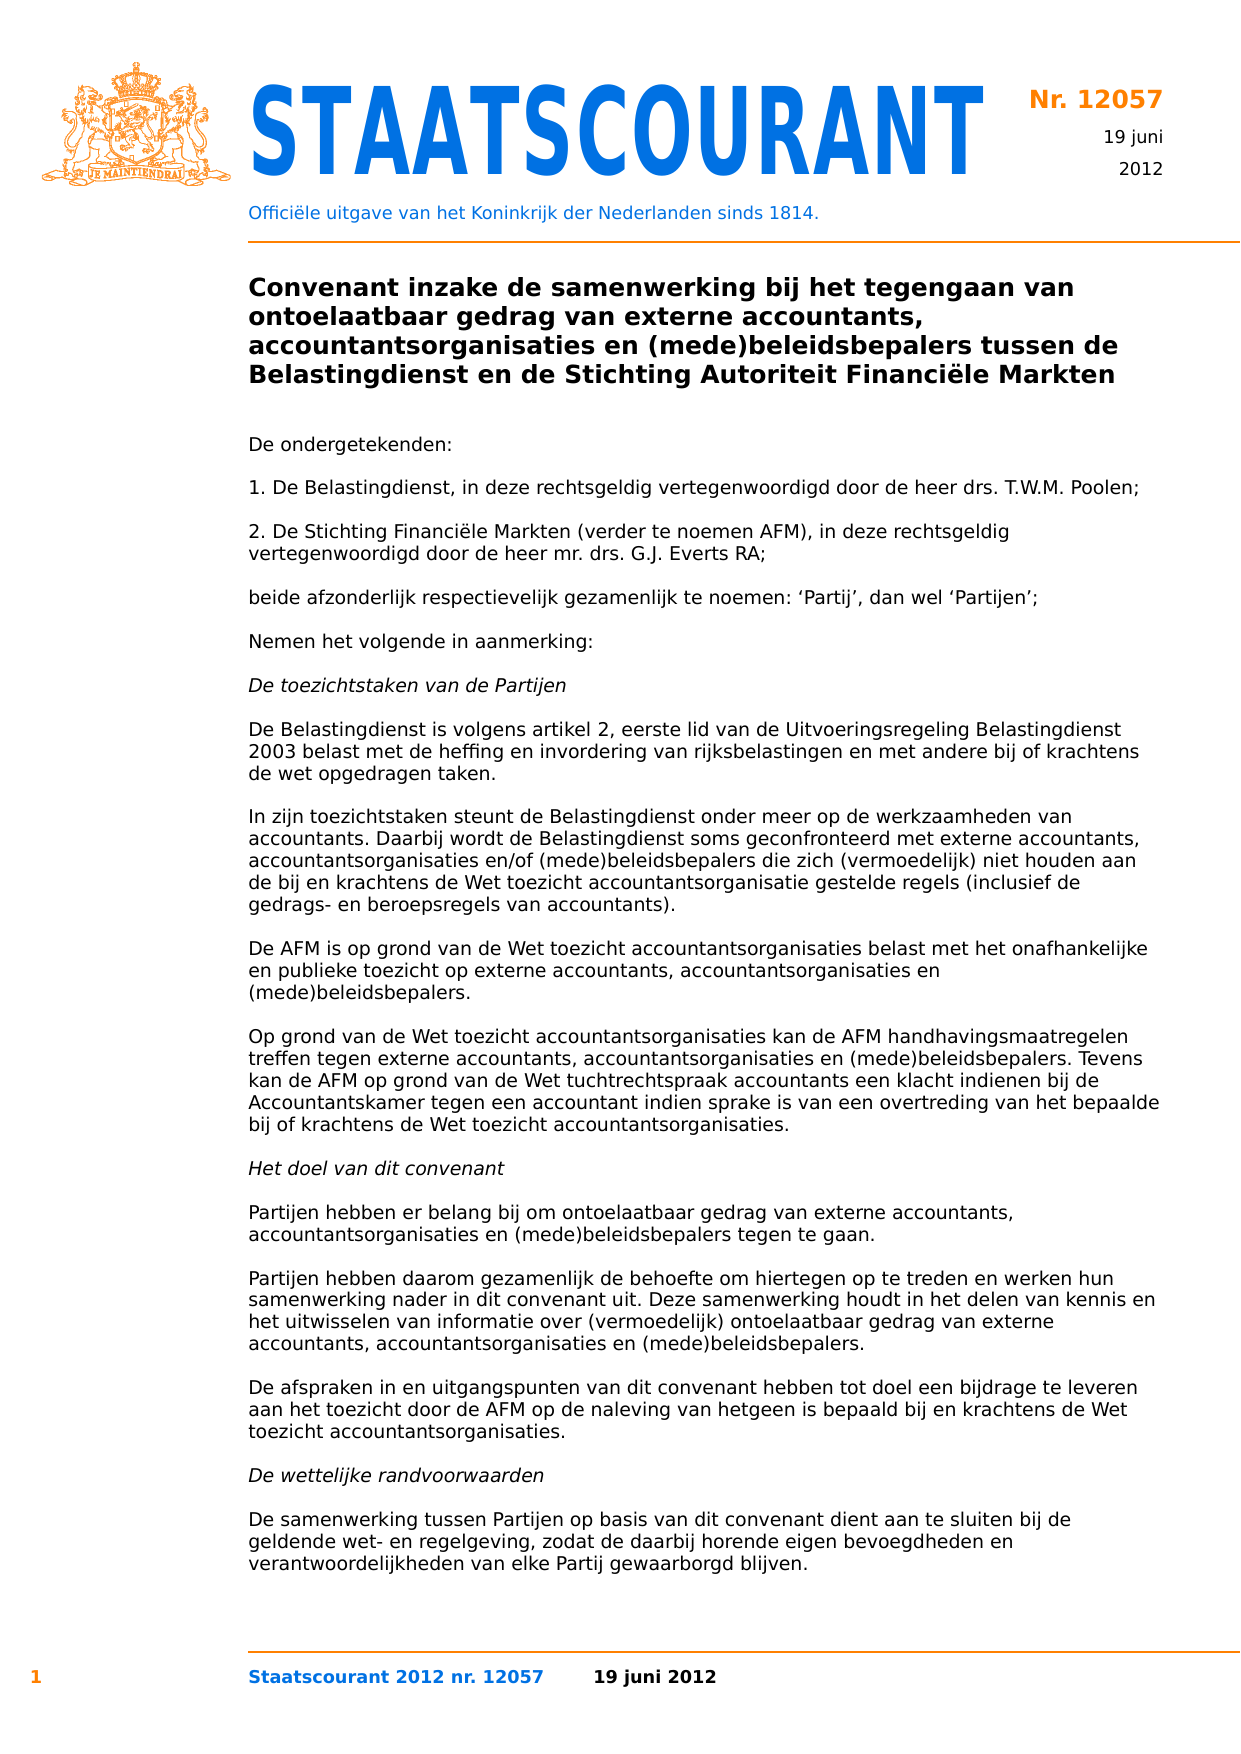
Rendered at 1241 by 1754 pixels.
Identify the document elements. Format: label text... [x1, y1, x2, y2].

subtitle De wettelijke randvoorwaarden [248, 1465, 1163, 1487]
text In zijn toezichtstaken steunt de Belastingdienst onder meer op de werkzaamheden van accountants. Daarbij wordt de Belastingdienst soms geconfronteerd met externe accountants, accountantsorganisaties en/of (mede)beleidsbepalers die zich (vermoedelijk) niet houden aan de bij en krachtens de Wet toezicht accountantsorganisatie gestelde regels (inclusief de gedrags- en beroepsregels van accountants). [248, 806, 1163, 916]
text De afspraken in en uitgangspunten van dit convenant hebben tot doel een bijdrage te leveren aan het toezicht door de AFM op de naleving van hetgeen is bepaald bij en krachtens de Wet toezicht accountantsorganisaties. [248, 1377, 1163, 1443]
table_cell 19 juni [998, 121, 1240, 153]
text De ondergetekenden: [248, 433, 1163, 455]
picture [41, 62, 231, 186]
text 1. De Belastingdienst, in deze rechtsgeldig vertegenwoordigd door de heer drs. T.W.M. Poolen; [248, 477, 1163, 499]
text Op grond van de Wet toezicht accountantsorganisaties kan de AFM handhavingsmaatregelen treffen tegen externe accountants, accountantsorganisaties en (mede)beleidsbepalers. Tevens kan de AFM op grond van de Wet tuchtrechtspraak accountants een klacht indienen bij de Accountantskamer tegen een accountant indien sprake is van een overtreding van het bepaalde bij of krachtens de Wet toezicht accountantsorganisaties. [248, 1026, 1163, 1136]
text Partijen hebben er belang bij om ontoelaatbaar gedrag van externe accountants, accountantsorganisaties en (mede)beleidsbepalers tegen te gaan. [248, 1202, 1163, 1246]
text Nemen het volgende in aanmerking: [248, 631, 1163, 653]
subtitle Convenant inzake de samenwerking bij het tegengaan van ontoelaatbaar gedrag van externe accountants, accountantsorganisaties en (mede)beleidsbepalers tussen de Belastingdienst en de Stichting Autoriteit Financiële Markten [248, 273, 1163, 390]
text De Belastingdienst is volgens artikel 2, eerste lid van de Uitvoeringsregeling Belastingdienst 2003 belast met de heffing en invordering van rijksbelastingen en met andere bij of krachtens de wet opgedragen taken. [248, 718, 1163, 784]
table_cell Officiële uitgave van het Koninkrijk der Nederlanden sinds 1814. [248, 203, 1240, 241]
text 2. De Stichting Financiële Markten (verder te noemen AFM), in deze rechtsgeldig vertegenwoordigd door de heer mr. drs. G.J. Everts RA; [248, 521, 1163, 565]
table_header STAATSCOURANT [248, 62, 998, 203]
subtitle De toezichtstaken van de Partijen [248, 675, 1163, 697]
table_header [25, 62, 248, 241]
text De samenwerking tussen Partijen op basis van dit convenant dient aan te sluiten bij de geldende wet- en regelgeving, zodat de daarbij horende eigen bevoegdheden en verantwoordelijkheden van elke Partij gewaarborgd blijven. [248, 1509, 1163, 1575]
text beide afzonderlijk respectievelijk gezamenlijk te noemen: ‘Partij’, dan wel ‘Partijen’; [248, 587, 1163, 609]
table_cell 2012 [998, 153, 1240, 203]
text Partijen hebben daarom gezamenlijk de behoefte om hiertegen op te treden en werken hun samenwerking nader in dit convenant uit. Deze samenwerking houdt in het delen van kennis en het uitwisselen van informatie over (vermoedelijk) ontoelaatbaar gedrag van externe accountants, accountantsorganisaties en (mede)beleidsbepalers. [248, 1267, 1163, 1355]
subtitle Het doel van dit convenant [248, 1158, 1163, 1180]
table_header Nr. 12057 [998, 62, 1240, 121]
text De AFM is op grond van de Wet toezicht accountantsorganisaties belast met het onafhankelijke en publieke toezicht op externe accountants, accountantsorganisaties en (mede)beleidsbepalers. [248, 938, 1163, 1004]
